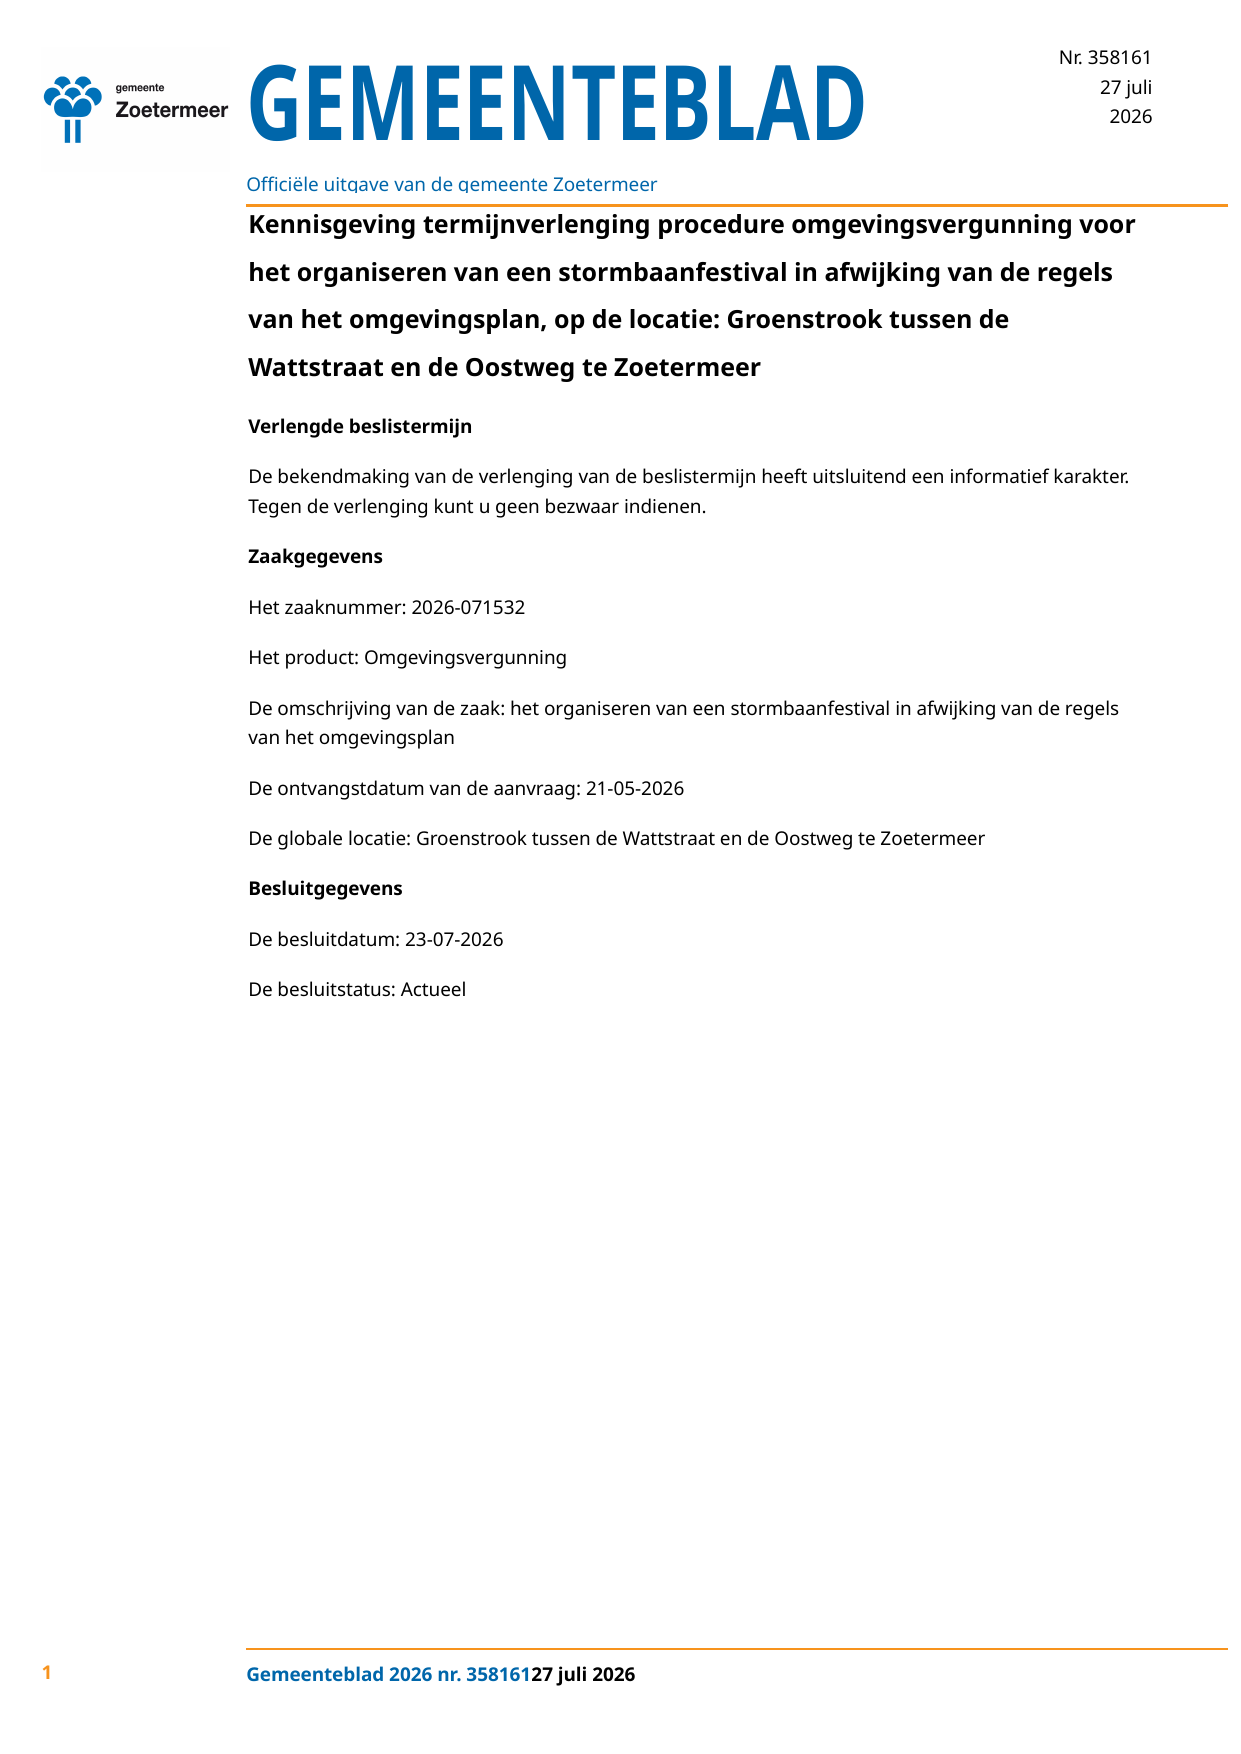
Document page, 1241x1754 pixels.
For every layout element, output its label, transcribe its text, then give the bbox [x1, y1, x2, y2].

text De omschrijving van de zaak: het organiseren van een stormbaanfestival in afwijking van de regels van het omgevingsplan [248, 695, 1152, 750]
text De bekendmaking van de verlenging van de beslistermijn heeft uitsluitend een informatief karakter. Tegen de verlenging kunt u geen bezwaar indienen. [248, 463, 1152, 519]
text De ontvangstdatum van de aanvraag: 21-05-2026 [248, 775, 1152, 801]
text Het zaaknummer: 2026-071532 [248, 594, 1152, 620]
text De besluitdatum: 23-07-2026 [248, 926, 1152, 952]
text De globale locatie: Groenstrook tussen de Wattstraat en de Oostweg te Zoetermeer [248, 825, 1152, 851]
text Zaakgegevens [248, 543, 1152, 569]
text Het product: Omgevingsvergunning [248, 644, 1152, 670]
text Verlengde beslistermijn [248, 413, 1152, 439]
picture [41, 47, 231, 172]
text Besluitgegevens [248, 876, 1152, 901]
text De besluitstatus: Actueel [248, 976, 1152, 1002]
text Kennisgeving termijnverlenging procedure omgevingsvergunning voor het organiseren van een stormbaanfestival in afwijking van de regels van het omgevingsplan, op de locatie: Groenstrook tussen de Wattstraat en de Oostweg te Zoetermeer [248, 207, 1152, 384]
